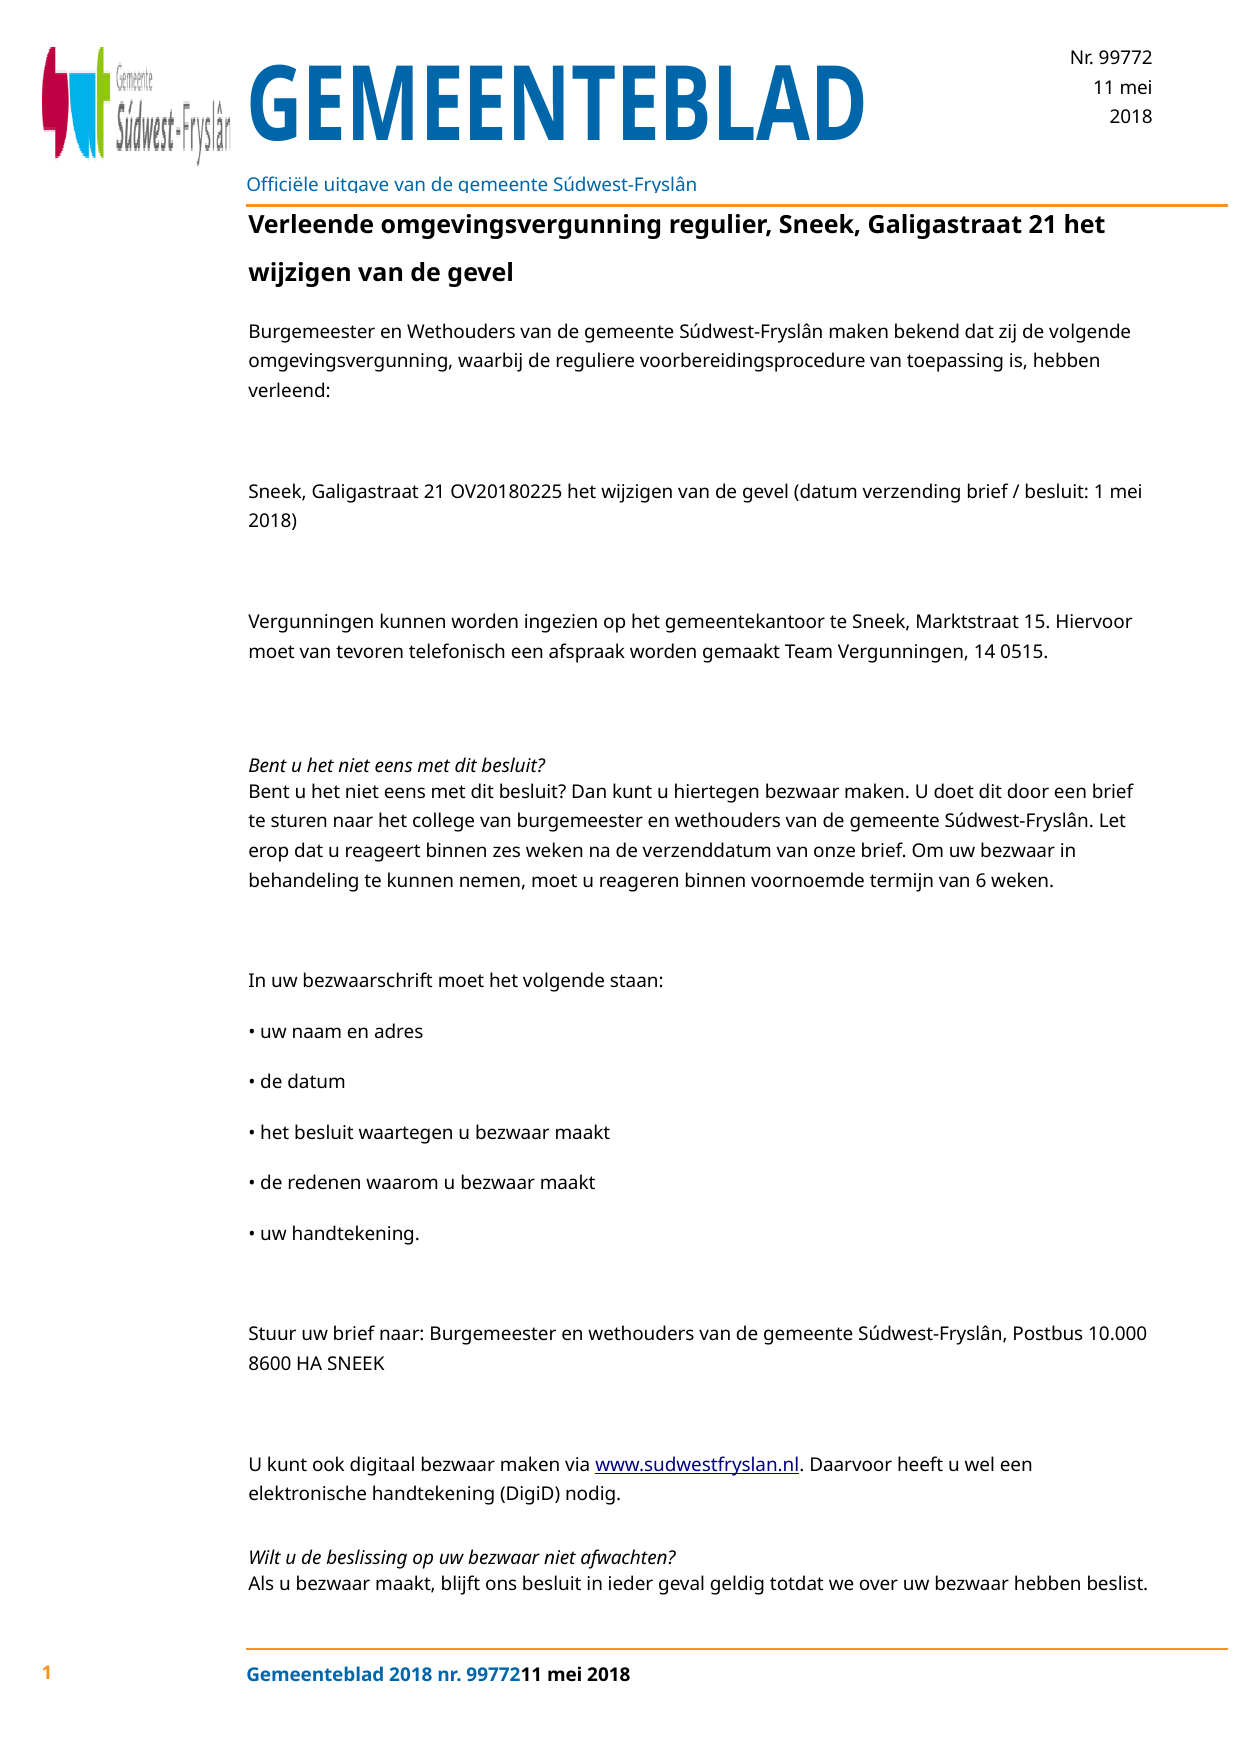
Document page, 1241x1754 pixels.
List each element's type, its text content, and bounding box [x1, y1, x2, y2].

text Verleende omgevingsvergunning regulier, Sneek, Galigastraat 21 het wijzigen van de gevel [248, 207, 1152, 288]
text Wilt u de beslissing op uw bezwaar niet afwachten? [248, 1544, 1152, 1570]
text In uw bezwaarschrift moet het volgende staan: [248, 968, 1152, 993]
text • uw naam en adres [248, 1018, 1152, 1044]
text Burgemeester en Wethouders van de gemeente Súdwest-Fryslân maken bekend dat zij de volgende omgevingsvergunning, waarbij de reguliere voorbereidingsprocedure van toepassing is, hebben verleend: [248, 318, 1152, 403]
text U kunt ook digitaal bezwaar maken via www.sudwestfryslan.nl. Daarvoor heeft u wel een elektronische handtekening (DigiD) nodig. [248, 1451, 1152, 1506]
text • de redenen waarom u bezwaar maakt [248, 1169, 1152, 1195]
text Bent u het niet eens met dit besluit? Dan kunt u hiertegen bezwaar maken. U doet dit door een brief te sturen naar het college van burgemeester en wethouders van de gemeente Súdwest-Fryslân. Let erop dat u reageert binnen zes weken na de verzenddatum van onze brief. Om uw bezwaar in behandeling te kunnen nemen, moet u reageren binnen voornoemde termijn van 6 weken. [248, 778, 1152, 892]
text Sneek, Galigastraat 21 OV20180225 het wijzigen van de gevel (datum verzending brief / besluit: 1 mei 2018) [248, 478, 1152, 533]
text Als u bezwaar maakt, blijft ons besluit in ieder geval geldig totdat we over uw bezwaar hebben beslist. [248, 1570, 1152, 1596]
picture [41, 47, 231, 172]
text • uw handtekening. [248, 1220, 1152, 1245]
text • de datum [248, 1068, 1152, 1094]
text • het besluit waartegen u bezwaar maakt [248, 1119, 1152, 1144]
text Stuur uw brief naar: Burgemeester en wethouders van de gemeente Súdwest-Fryslân, Postbus 10.000 8600 HA SNEEK [248, 1321, 1152, 1376]
text Vergunningen kunnen worden ingezien op het gemeentekantoor te Sneek, Marktstraat 15. Hiervoor moet van tevoren telefonisch een afspraak worden gemaakt Team Vergunningen, 14 0515. [248, 608, 1152, 664]
text Bent u het niet eens met dit besluit? [248, 752, 1152, 778]
